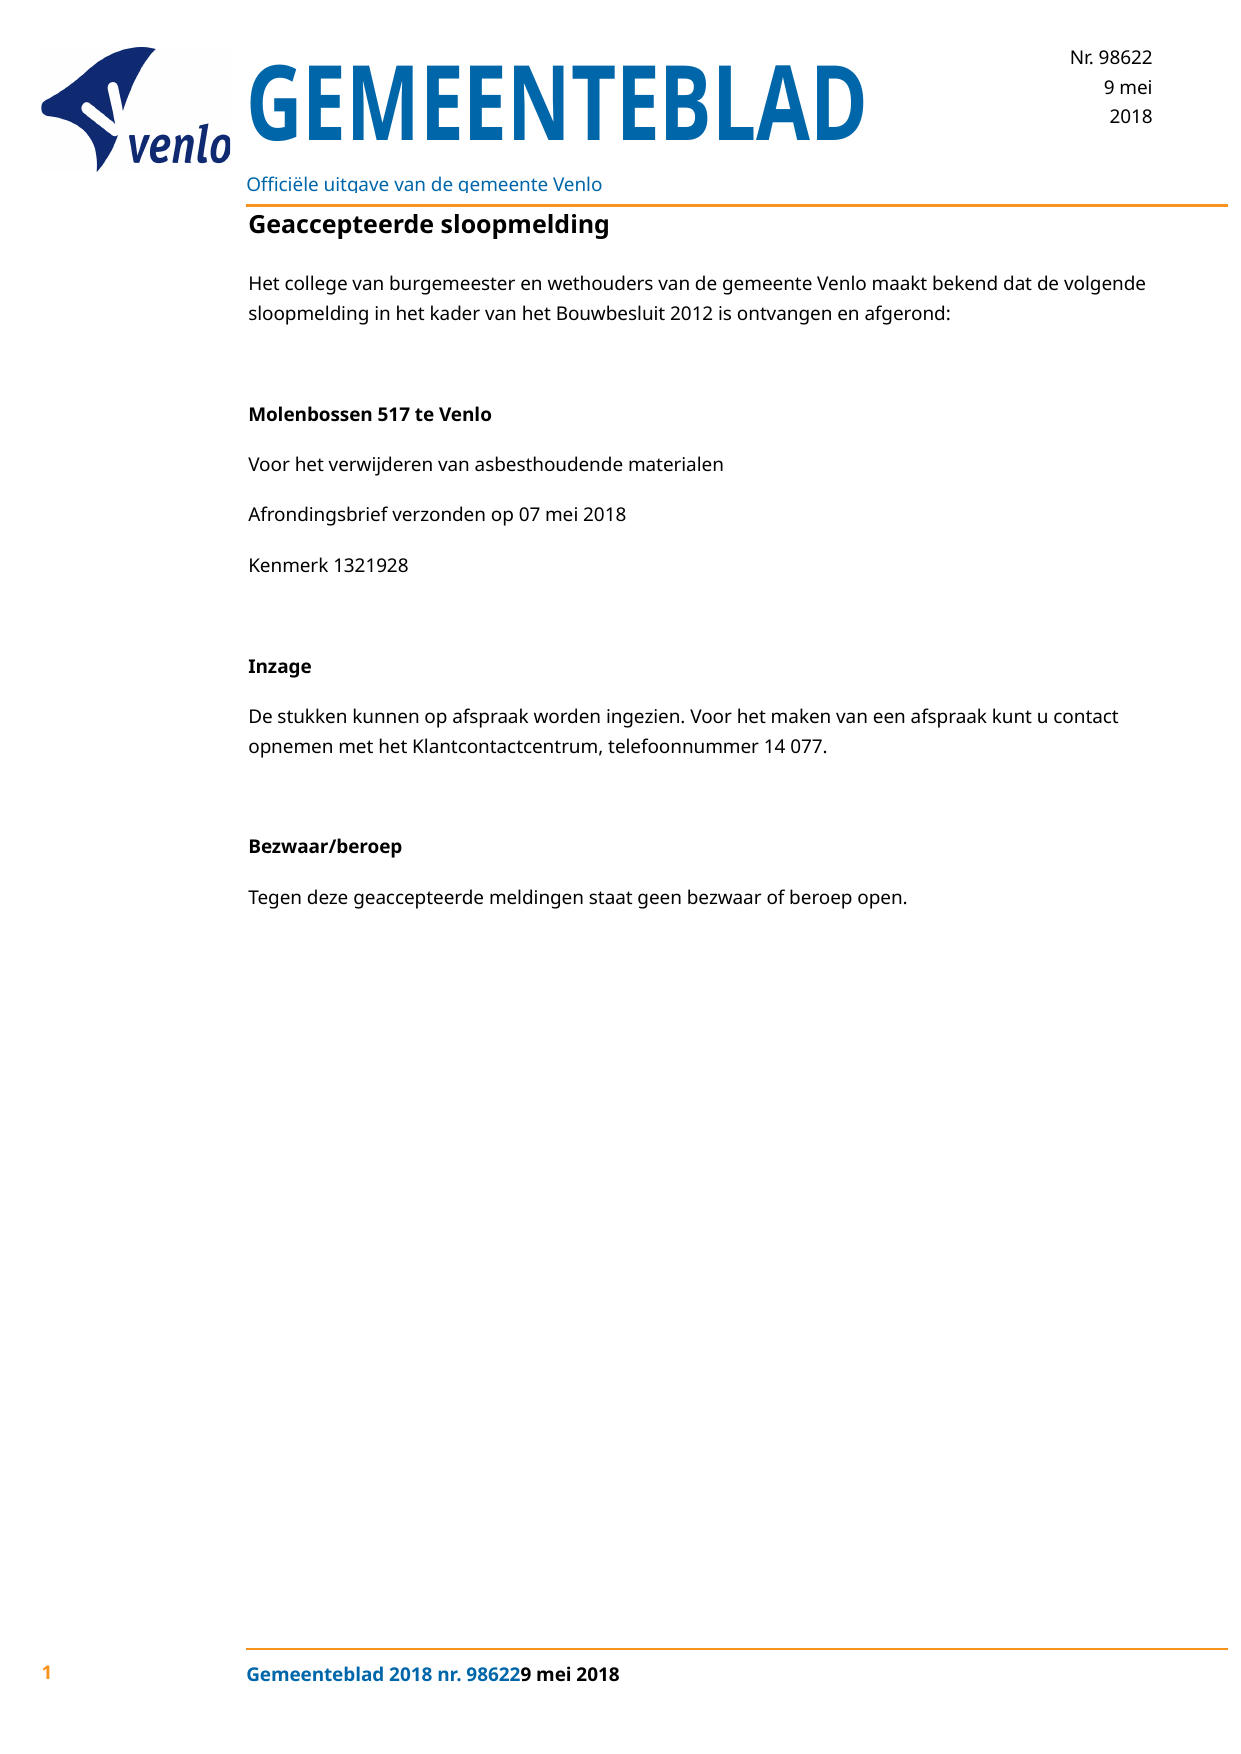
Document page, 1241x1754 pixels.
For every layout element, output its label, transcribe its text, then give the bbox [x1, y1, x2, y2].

text Geaccepteerde sloopmelding [248, 207, 1152, 241]
text Het college van burgemeester en wethouders van de gemeente Venlo maakt bekend dat de volgende sloopmelding in het kader van het Bouwbesluit 2012 is ontvangen en afgerond: [248, 270, 1152, 326]
text Afrondingsbrief verzonden op 07 mei 2018 [248, 502, 1152, 527]
text Voor het verwijderen van asbesthoudende materialen [248, 451, 1152, 477]
text Molenbossen 517 te Venlo [248, 401, 1152, 426]
text Bezwaar/beroep [248, 834, 1152, 859]
text De stukken kunnen op afspraak worden ingezien. Voor het maken van een afspraak kunt u contact opnemen met het Klantcontactcentrum, telefoonnummer 14 077. [248, 703, 1152, 758]
text Tegen deze geaccepteerde meldingen staat geen bezwaar of beroep open. [248, 884, 1152, 910]
picture [41, 47, 231, 172]
text Kenmerk 1321928 [248, 552, 1152, 578]
text Inzage [248, 653, 1152, 678]
